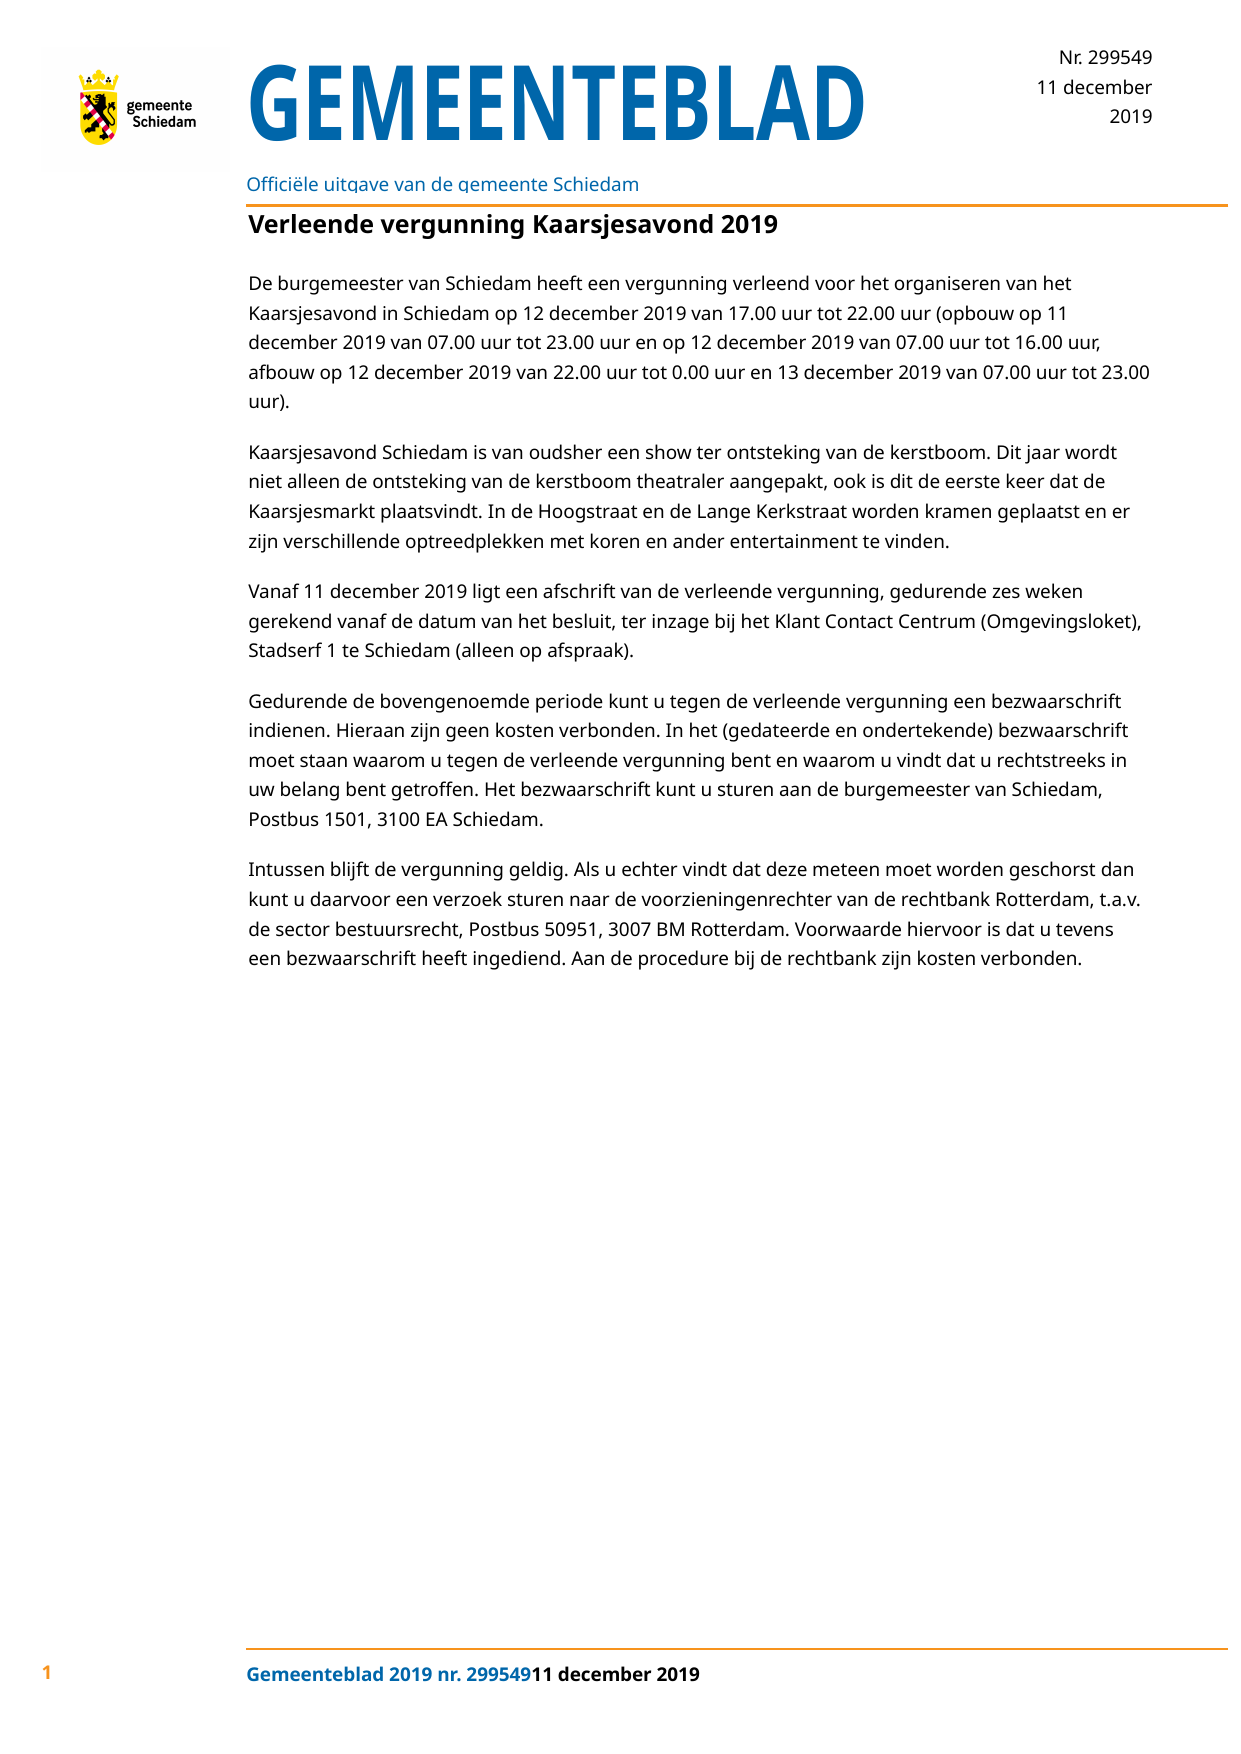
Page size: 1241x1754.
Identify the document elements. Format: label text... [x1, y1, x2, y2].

text Verleende vergunning Kaarsjesavond 2019 [248, 207, 1152, 241]
text De burgemeester van Schiedam heeft een vergunning verleend voor het organiseren van het Kaarsjesavond in Schiedam op 12 december 2019 van 17.00 uur tot 22.00 uur (opbouw op 11 december 2019 van 07.00 uur tot 23.00 uur en op 12 december 2019 van 07.00 uur tot 16.00 uur, afbouw op 12 december 2019 van 22.00 uur tot 0.00 uur en 13 december 2019 van 07.00 uur tot 23.00 uur). [248, 270, 1152, 414]
text Kaarsjesavond Schiedam is van oudsher een show ter ontsteking van de kerstboom. Dit jaar wordt niet alleen de ontsteking van de kerstboom theatraler aangepakt, ook is dit de eerste keer dat de Kaarsjesmarkt plaatsvindt. In de Hoogstraat en de Lange Kerkstraat worden kramen geplaatst en er zijn verschillende optreedplekken met koren en ander entertainment te vinden. [248, 439, 1152, 553]
text Intussen blijft de vergunning geldig. Als u echter vindt dat deze meteen moet worden geschorst dan kunt u daarvoor een verzoek sturen naar de voorzieningenrechter van de rechtbank Rotterdam, t.a.v. de sector bestuursrecht, Postbus 50951, 3007 BM Rotterdam. Voorwaarde hiervoor is dat u tevens een bezwaarschrift heeft ingediend. Aan de procedure bij de rechtbank zijn kosten verbonden. [248, 857, 1152, 971]
text Gedurende de bovengenoemde periode kunt u tegen de verleende vergunning een bezwaarschrift indienen. Hieraan zijn geen kosten verbonden. In het (gedateerde en ondertekende) bezwaarschrift moet staan waarom u tegen de verleende vergunning bent en waarom u vindt dat u rechtstreeks in uw belang bent getroffen. Het bezwaarschrift kunt u sturen aan de burgemeester van Schiedam, Postbus 1501, 3100 EA Schiedam. [248, 688, 1152, 832]
picture [41, 47, 231, 172]
text Vanaf 11 december 2019 ligt een afschrift van de verleende vergunning, gedurende zes weken gerekend vanaf de datum van het besluit, ter inzage bij het Klant Contact Centrum (Omgevingsloket), Stadserf 1 te Schiedam (alleen op afspraak). [248, 578, 1152, 663]
